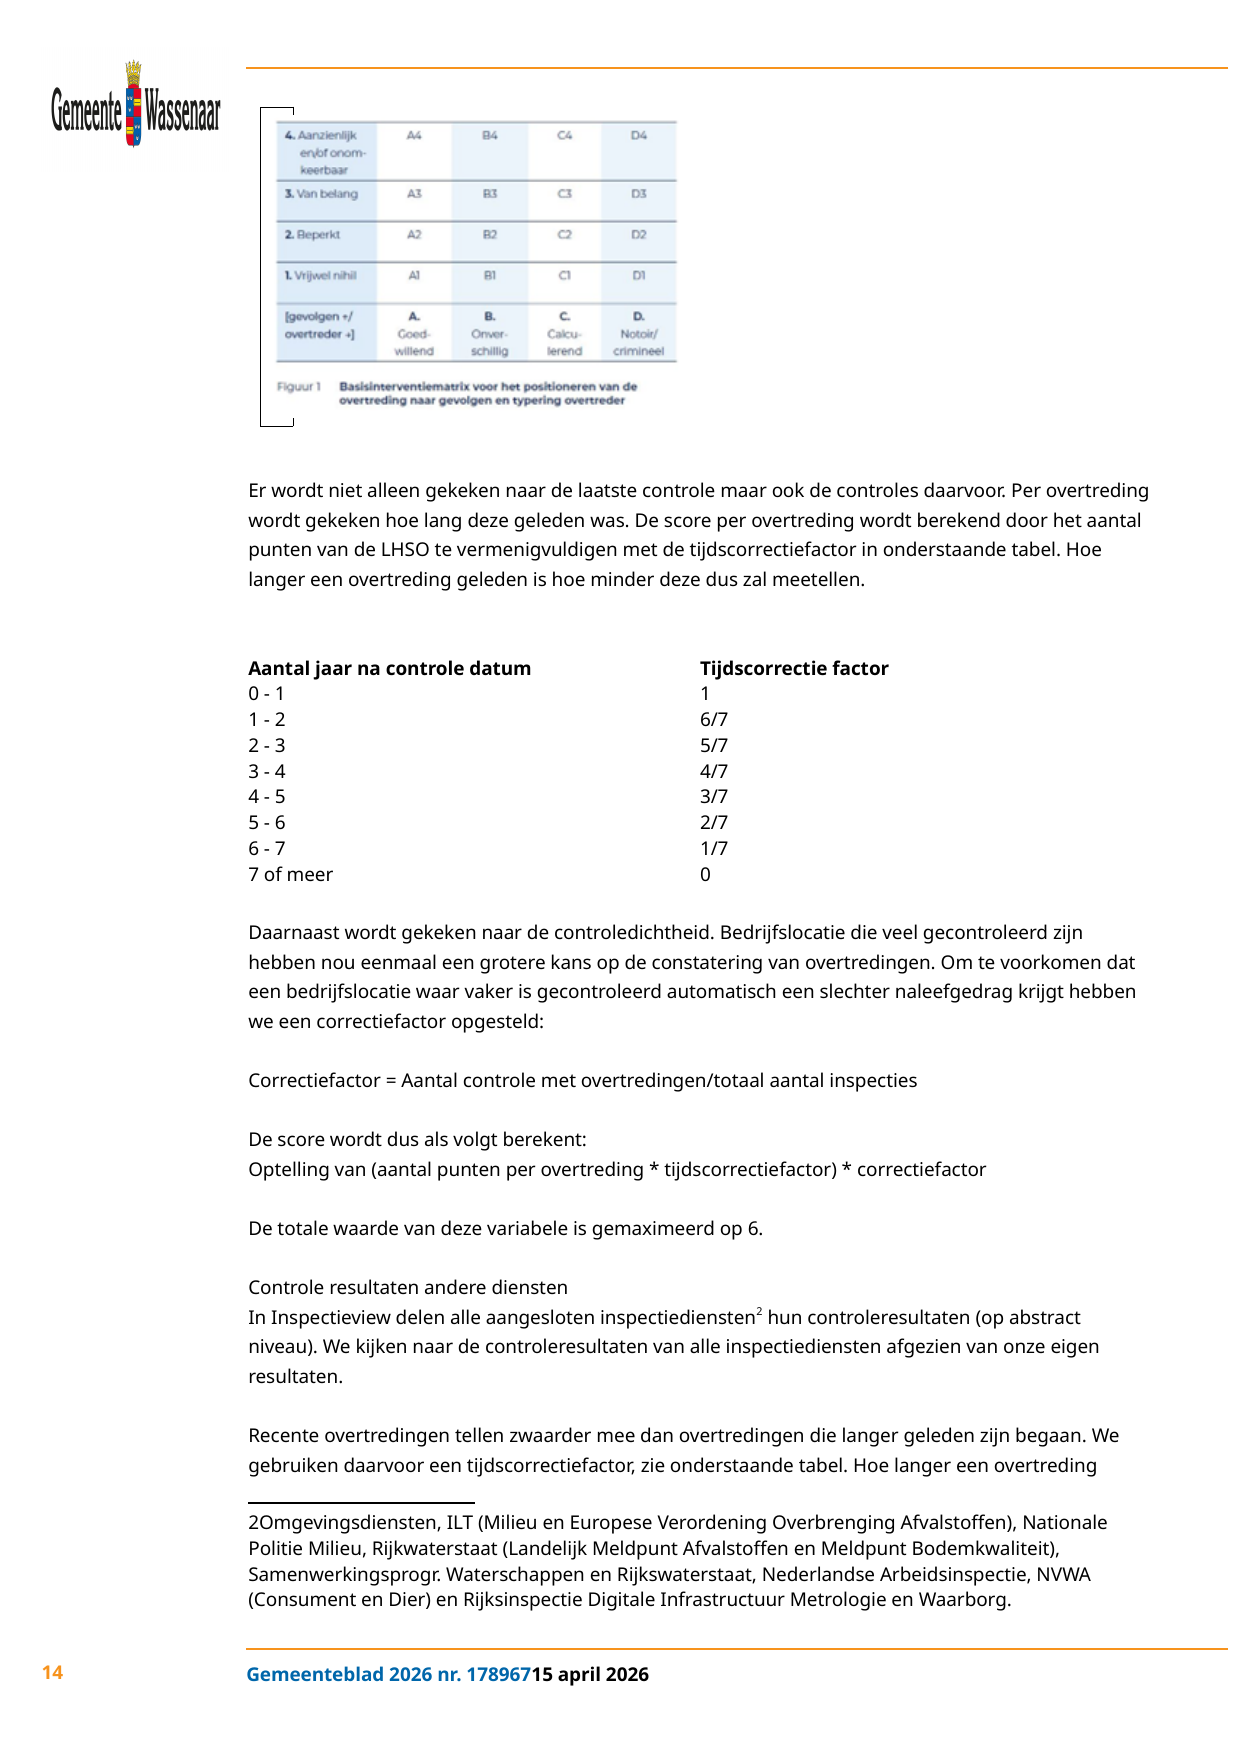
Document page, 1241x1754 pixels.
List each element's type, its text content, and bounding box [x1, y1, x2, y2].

table_cell 5/7 [700, 732, 1152, 758]
table_cell 0 - 1 [248, 681, 700, 706]
table_cell 5 - 6 [248, 809, 700, 835]
table_cell 7 of meer [248, 861, 700, 886]
table_cell 1 [700, 681, 1152, 706]
text Er wordt niet alleen gekeken naar de laatste controle maar ook de controles daarvoor. Per overtreding wordt gekeken hoe lang deze geleden was. De score per overtreding wordt berekend door het aantal punten van de LHSO te vermenigvuldigen met de tijdscorrectiefactor in onderstaande tabel. Hoe langer een overtreding geleden is hoe minder deze dus zal meetellen. [248, 477, 1152, 592]
table_cell 6/7 [700, 706, 1152, 732]
table_cell 4/7 [700, 758, 1152, 783]
table_cell 1 - 2 [248, 706, 700, 732]
text Omgevingsdiensten, ILT (Milieu en Europese Verordening Overbrenging Afvalstoffen), Nationale Politie Milieu, Rijkwaterstaat (Landelijk Meldpunt Afvalstoffen en Meldpunt Bodemkwaliteit), Samenwerkingsprogr. Waterschappen en Rijkswaterstaat, Nederlandse Arbeidsinspectie, NVWA (Consument en Dier) en Rijksinspectie Digitale Infrastructuur Metrologie en Waarborg. [248, 1509, 1152, 1612]
table_cell 2/7 [700, 809, 1152, 835]
text In Inspectieview delen alle aangesloten inspectiediensten hun controleresultaten (op abstract niveau). We kijken naar de controleresultaten van alle inspectiediensten afgezien van onze eigen resultaten. [248, 1304, 1152, 1389]
table_cell 4 - 5 [248, 784, 700, 809]
table_cell 6 - 7 [248, 835, 700, 861]
text Correctiefactor = Aantal controle met overtredingen/totaal aantal inspecties [248, 1067, 1152, 1093]
table_cell 1/7 [700, 835, 1152, 861]
text De totale waarde van deze variabele is gemaximeerd op 6. [248, 1215, 1152, 1241]
text Recente overtredingen tellen zwaarder mee dan overtredingen die langer geleden zijn begaan. We gebruiken daarvoor een tijdscorrectiefactor, zie onderstaande tabel. Hoe langer een overtreding [248, 1422, 1152, 1477]
picture [41, 47, 231, 172]
picture [268, 115, 683, 418]
text Daarnaast wordt gekeken naar de controledichtheid. Bedrijfslocatie die veel gecontroleerd zijn hebben nou eenmaal een grotere kans op de constatering van overtredingen. Om te voorkomen dat een bedrijfslocatie waar vaker is gecontroleerd automatisch een slechter naleefgedrag krijgt hebben we een correctiefactor opgesteld: [248, 919, 1152, 1034]
table_cell 0 [700, 861, 1152, 886]
table_cell 3 - 4 [248, 758, 700, 783]
table_header Tijdscorrectie factor [700, 655, 1152, 681]
table_cell 2 - 3 [248, 732, 700, 758]
table_cell 3/7 [700, 784, 1152, 809]
text De score wordt dus als volgt berekent: [248, 1126, 1152, 1152]
table_header Aantal jaar na controle datum [248, 655, 700, 681]
text Controle resultaten andere diensten [248, 1274, 1152, 1300]
text Optelling van (aantal punten per overtreding * tijdscorrectiefactor) * correctiefactor [248, 1156, 1152, 1182]
